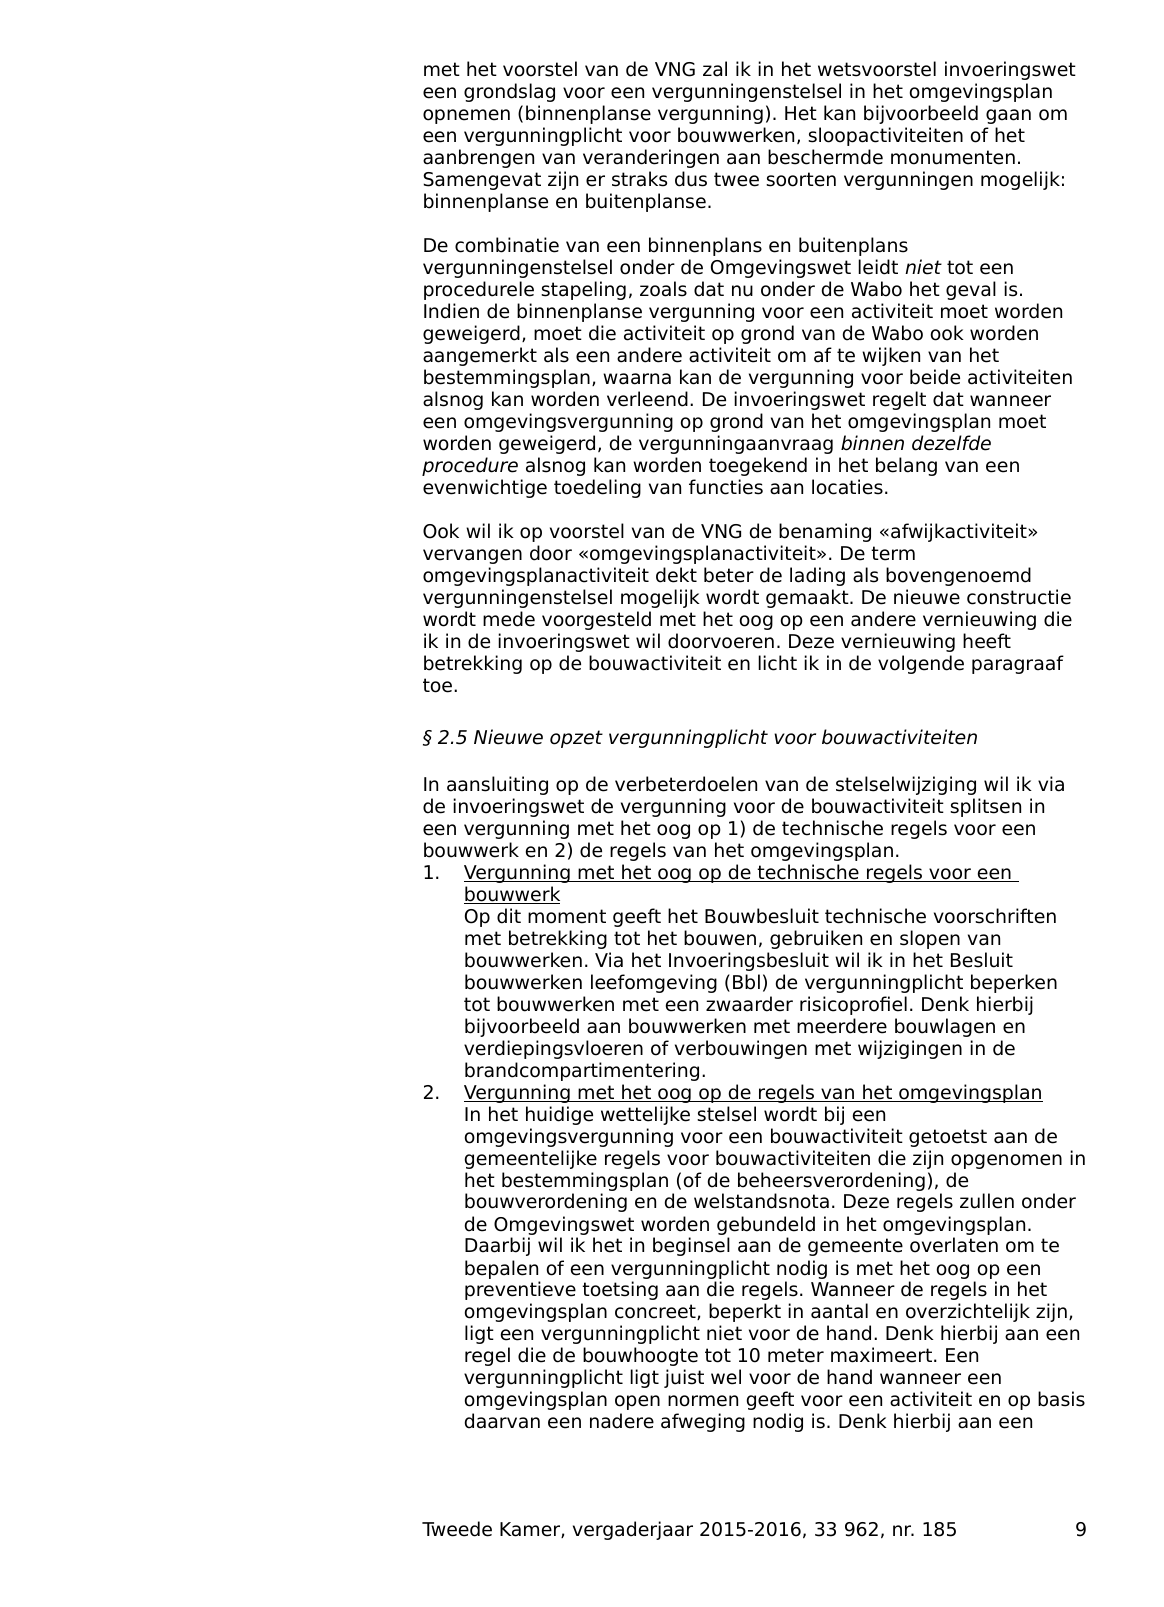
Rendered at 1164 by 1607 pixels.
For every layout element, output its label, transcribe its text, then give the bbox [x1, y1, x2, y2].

text met het voorstel van de VNG zal ik in het wetsvoorstel invoeringswet een grondslag voor een vergunningenstelsel in het omgevingsplan opnemen (binnenplanse vergunning). Het kan bijvoorbeeld gaan om een vergunningplicht voor bouwwerken, sloopactiviteiten of het aanbrengen van veranderingen aan beschermde monumenten. Samengevat zijn er straks dus twee soorten vergunningen mogelijk: binnenplanse en buitenplanse. [422, 59, 1087, 213]
text In aansluiting op de verbeterdoelen van de stelselwijziging wil ik via de invoeringswet de vergunning voor de bouwactiviteit splitsen in een vergunning met het oog op 1) de technische regels voor een bouwwerk en 2) de regels van het omgevingsplan. [422, 774, 1087, 862]
subtitle § 2.5 Nieuwe opzet vergunningplicht voor bouwactiviteiten [422, 727, 1087, 749]
text In het huidige wettelijke stelsel wordt bij een omgevingsvergunning voor een bouwactiviteit getoetst aan de gemeentelijke regels voor bouwactiviteiten die zijn opgenomen in het bestemmingsplan (of de beheersverordening), de bouwverordening en de welstandsnota. Deze regels zullen onder de Omgevingswet worden gebundeld in het omgevingsplan. Daarbij wil ik het in beginsel aan de gemeente overlaten om te bepalen of een vergunningplicht nodig is met het oog op een preventieve toetsing aan die regels. Wanneer de regels in het omgevingsplan concreet, beperkt in aantal en overzichtelijk zijn, ligt een vergunningplicht niet voor de hand. Denk hierbij aan een regel die de bouwhoogte tot 10 meter maximeert. Een vergunningplicht ligt juist wel voor de hand wanneer een omgevingsplan open normen geeft voor een activiteit en op basis daarvan een nadere afweging nodig is. Denk hierbij aan een [464, 1103, 1087, 1433]
text De combinatie van een binnenplans en buitenplans vergunningenstelsel onder de Omgevingswet leidt niet tot een procedurele stapeling, zoals dat nu onder de Wabo het geval is. Indien de binnenplanse vergunning voor een activiteit moet worden geweigerd, moet die activiteit op grond van de Wabo ook worden aangemerkt als een andere activiteit om af te wijken van het bestemmingsplan, waarna kan de vergunning voor beide activiteiten alsnog kan worden verleend. De invoeringswet regelt dat wanneer een omgevingsvergunning op grond van het omgevingsplan moet worden geweigerd, de vergunningaanvraag binnen dezelfde procedure alsnog kan worden toegekend in het belang van een evenwichtige toedeling van functies aan locaties. [422, 235, 1087, 499]
text 1. Vergunning met het oog op de technische regels voor een bouwwerk [422, 862, 1087, 906]
text Ook wil ik op voorstel van de VNG de benaming «afwijkactiviteit» vervangen door «omgevingsplanactiviteit». De term omgevingsplanactiviteit dekt beter de lading als bovengenoemd vergunningenstelsel mogelijk wordt gemaakt. De nieuwe constructie wordt mede voorgesteld met het oog op een andere vernieuwing die ik in de invoeringswet wil doorvoeren. Deze vernieuwing heeft betrekking op de bouwactiviteit en licht ik in de volgende paragraaf toe. [422, 521, 1087, 697]
text Op dit moment geeft het Bouwbesluit technische voorschriften met betrekking tot het bouwen, gebruiken en slopen van bouwwerken. Via het Invoeringsbesluit wil ik in het Besluit bouwwerken leefomgeving (Bbl) de vergunningplicht beperken tot bouwwerken met een zwaarder risicoprofiel. Denk hierbij bijvoorbeeld aan bouwwerken met meerdere bouwlagen en verdiepingsvloeren of verbouwingen met wijzigingen in de brandcompartimentering. [464, 906, 1087, 1082]
text 2. Vergunning met het oog op de regels van het omgevingsplan [422, 1082, 1087, 1103]
